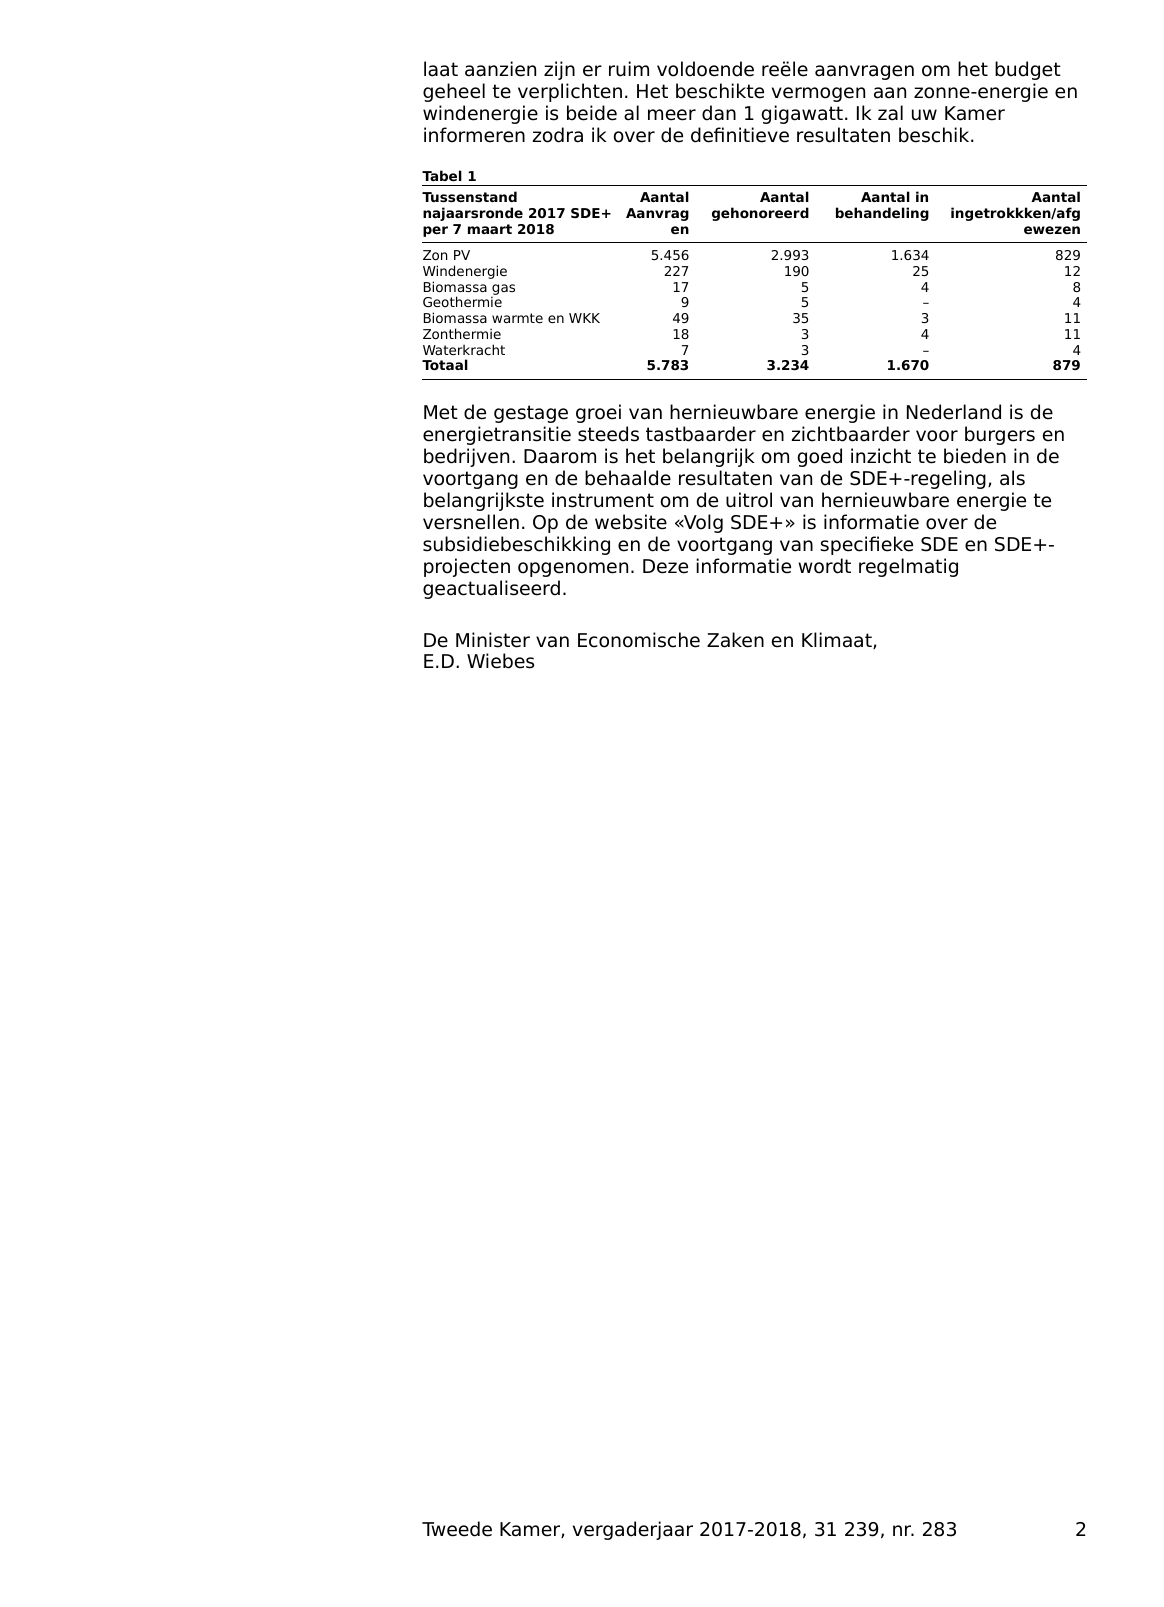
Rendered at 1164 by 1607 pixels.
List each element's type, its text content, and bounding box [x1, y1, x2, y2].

table_cell 829 [935, 243, 1087, 264]
table_cell 8 [935, 279, 1087, 295]
table_cell 4 [935, 295, 1087, 311]
table_cell 7 [619, 342, 695, 358]
table_cell Waterkracht [422, 342, 619, 358]
table_cell 17 [619, 279, 695, 295]
text De Minister van Economische Zaken en Klimaat, E.D. Wiebes [422, 629, 1087, 673]
table_cell – [815, 342, 935, 358]
table_cell Aantal Aanvragen [619, 186, 695, 242]
table_cell Tussenstand najaarsronde 2017 SDE+ per 7 maart 2018 [422, 186, 619, 242]
text laat aanzien zijn er ruim voldoende reële aanvragen om het budget geheel te verplichten. Het beschikte vermogen aan zonne-energie en windenergie is beide al meer dan 1 gigawatt. Ik zal uw Kamer informeren zodra ik over de definitieve resultaten beschik. [422, 59, 1087, 147]
table_cell 5.456 [619, 243, 695, 264]
table_cell 2.993 [695, 243, 815, 264]
table_cell 1.634 [815, 243, 935, 264]
table_cell Aantal gehonoreerd [695, 186, 815, 242]
table_cell 4 [815, 279, 935, 295]
table_cell 3.234 [695, 358, 815, 378]
table_cell Aantal ingetrokkken/afgewezen [935, 186, 1087, 242]
table_cell Zonthermie [422, 327, 619, 342]
table_cell 12 [935, 264, 1087, 279]
table_cell 9 [619, 295, 695, 311]
table_cell 5 [695, 279, 815, 295]
table_cell – [815, 295, 935, 311]
table_cell Geothermie [422, 295, 619, 311]
table_cell Zon PV [422, 243, 619, 264]
table_cell 4 [935, 342, 1087, 358]
table_cell 3 [695, 327, 815, 342]
table_cell Biomassa warmte en WKK [422, 311, 619, 327]
table_cell 3 [815, 311, 935, 327]
table_cell 49 [619, 311, 695, 327]
table_header Tabel 1 [422, 169, 1087, 184]
table_cell 11 [935, 311, 1087, 327]
table_cell 5.783 [619, 358, 695, 378]
text Met de gestage groei van hernieuwbare energie in Nederland is de energietransitie steeds tastbaarder en zichtbaarder voor burgers en bedrijven. Daarom is het belangrijk om goed inzicht te bieden in de voortgang en de behaalde resultaten van de SDE+-regeling, als belangrijkste instrument om de uitrol van hernieuwbare energie te versnellen. Op de website «Volg SDE+» is informatie over de subsidiebeschikking en de voortgang van specifieke SDE en SDE+-projecten opgenomen. Deze informatie wordt regelmatig geactualiseerd. [422, 402, 1087, 599]
table_cell Totaal [422, 358, 619, 378]
table_cell 25 [815, 264, 935, 279]
table_cell 11 [935, 327, 1087, 342]
table_cell 4 [815, 327, 935, 342]
table_cell 1.670 [815, 358, 935, 378]
table_cell 227 [619, 264, 695, 279]
table_cell 35 [695, 311, 815, 327]
table_cell 5 [695, 295, 815, 311]
table_cell 879 [935, 358, 1087, 378]
table_cell 190 [695, 264, 815, 279]
table_cell 18 [619, 327, 695, 342]
table_cell Biomassa gas [422, 279, 619, 295]
table_cell Windenergie [422, 264, 619, 279]
table_cell 3 [695, 342, 815, 358]
table_cell Aantal in behandeling [815, 186, 935, 242]
